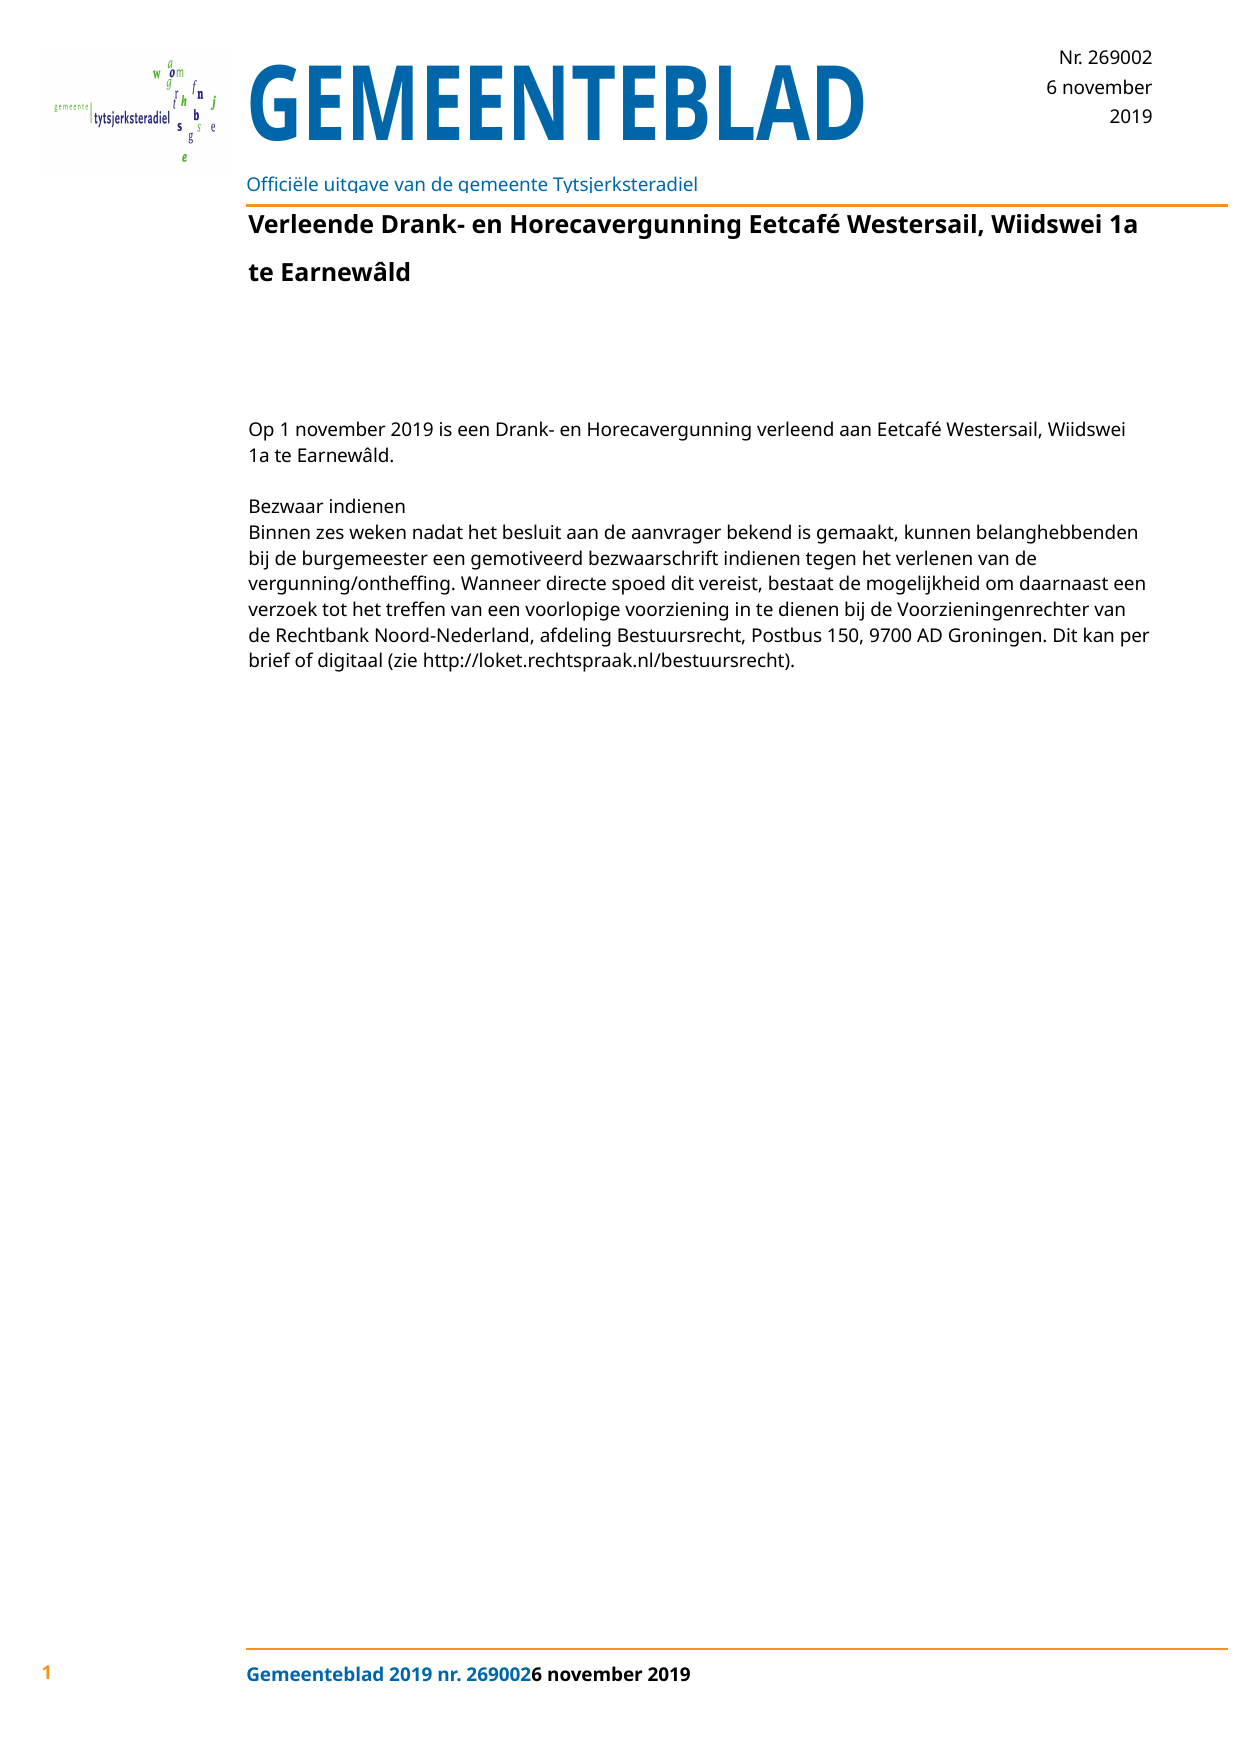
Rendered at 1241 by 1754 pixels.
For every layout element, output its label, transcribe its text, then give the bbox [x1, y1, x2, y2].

picture [41, 47, 231, 172]
text Binnen zes weken nadat het besluit aan de aanvrager bekend is gemaakt, kunnen belanghebbenden bij de burgemeester een gemotiveerd bezwaarschrift indienen tegen het verlenen van de vergunning/ontheffing. Wanneer directe spoed dit vereist, bestaat de mogelijkheid om daarnaast een verzoek tot het treffen van een voorlopige voorziening in te dienen bij de Voorzieningenrechter van de Rechtbank Noord-Nederland, afdeling Bestuursrecht, Postbus 150, 9700 AD Groningen. Dit kan per brief of digitaal (zie http://loket.rechtspraak.nl/bestuursrecht). [248, 519, 1152, 673]
text Bezwaar indienen [248, 493, 1152, 519]
text Op 1 november 2019 is een Drank- en Horecavergunning verleend aan Eetcafé Westersail, Wiidswei 1a te Earnewâld. [248, 416, 1152, 468]
text Verleende Drank- en Horecavergunning Eetcafé Westersail, Wiidswei 1a te Earnewâld [248, 207, 1152, 288]
